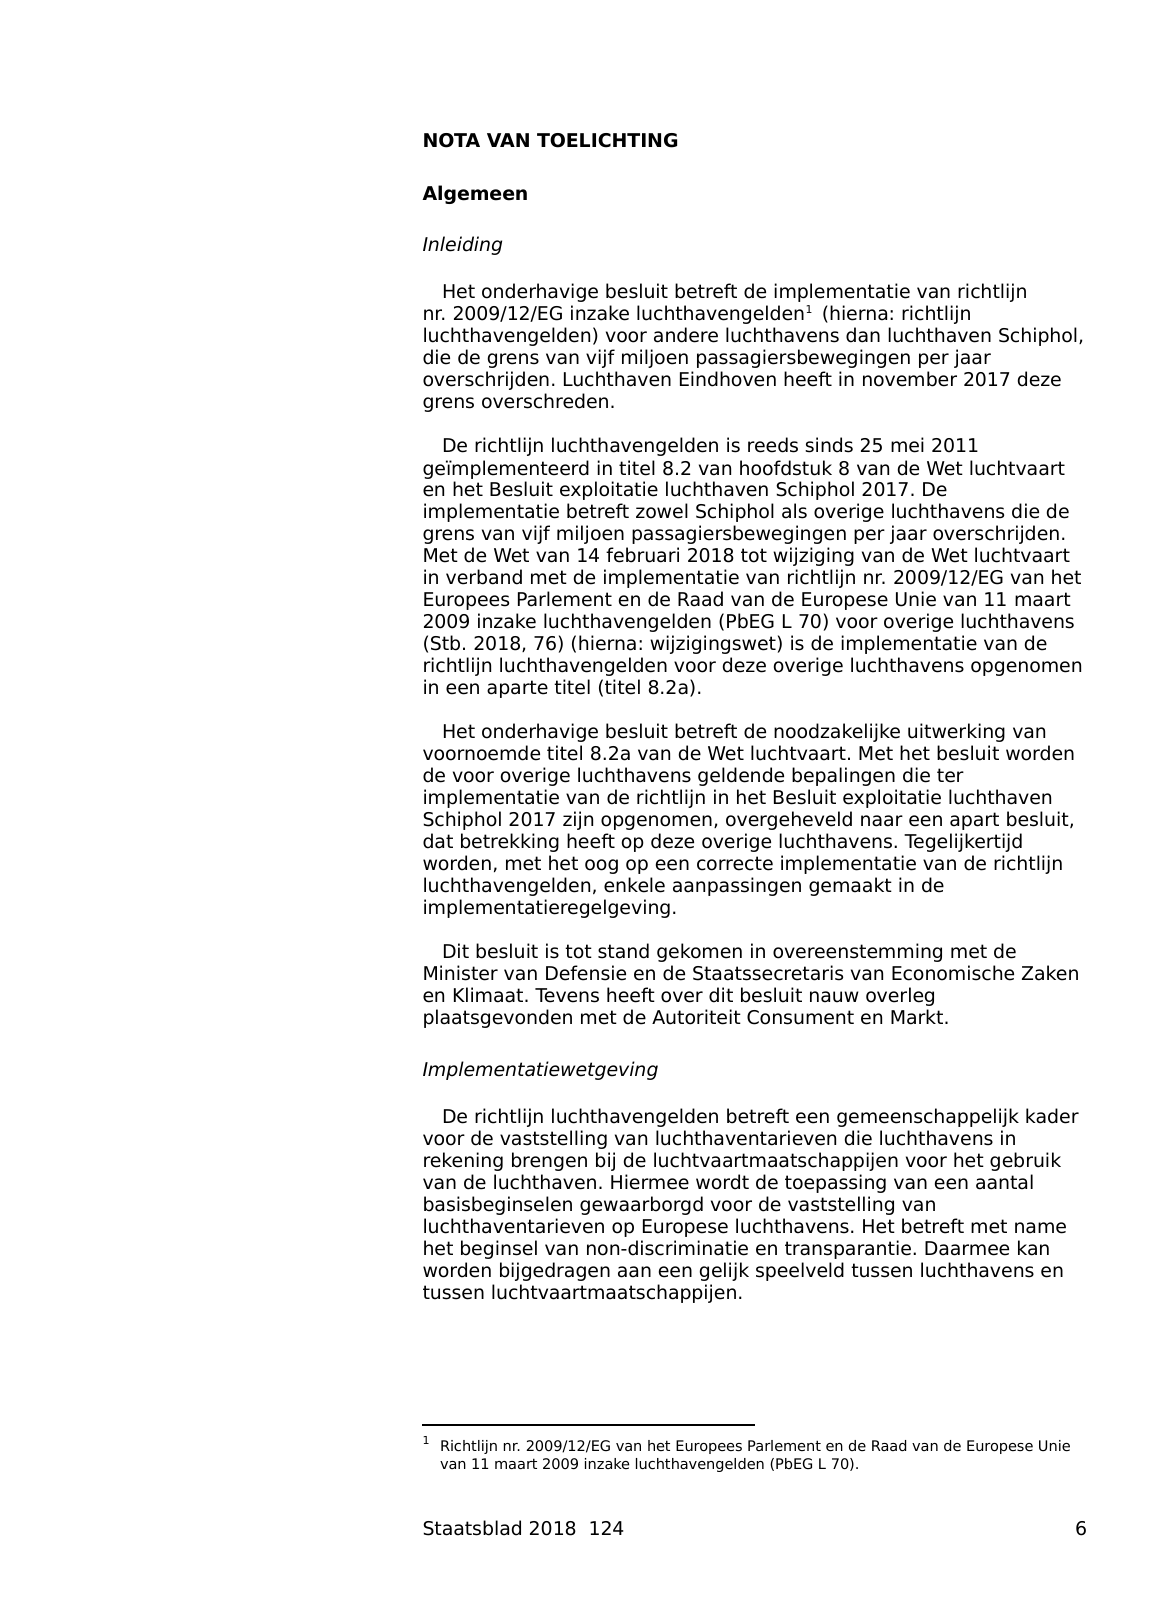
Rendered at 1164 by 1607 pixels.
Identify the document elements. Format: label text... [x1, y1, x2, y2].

text Het onderhavige besluit betreft de implementatie van richtlijn nr. 2009/12/EG inzake luchthavengelden (hierna: richtlijn luchthavengelden) voor andere luchthavens dan luchthaven Schiphol, die de grens van vijf miljoen passagiersbewegingen per jaar overschrijden. Luchthaven Eindhoven heeft in november 2017 deze grens overschreden. [422, 281, 1087, 413]
text Het onderhavige besluit betreft de noodzakelijke uitwerking van voornoemde titel 8.2a van de Wet luchtvaart. Met het besluit worden de voor overige luchthavens geldende bepalingen die ter implementatie van de richtlijn in het Besluit exploitatie luchthaven Schiphol 2017 zijn opgenomen, overgeheveld naar een apart besluit, dat betrekking heeft op deze overige luchthavens. Tegelijkertijd worden, met het oog op een correcte implementatie van de richtlijn luchthavengelden, enkele aanpassingen gemaakt in de implementatieregelgeving. [422, 721, 1087, 919]
subtitle Algemeen [422, 182, 1087, 204]
subtitle NOTA VAN TOELICHTING [422, 130, 1087, 152]
subtitle Implementatiewetgeving [422, 1059, 1087, 1081]
text Richtlijn nr. 2009/12/EG van het Europees Parlement en de Raad van de Europese Unie van 11 maart 2009 inzake luchthavengelden (PbEG L 70). [422, 1434, 1087, 1473]
text De richtlijn luchthavengelden is reeds sinds 25 mei 2011 geïmplementeerd in titel 8.2 van hoofdstuk 8 van de Wet luchtvaart en het Besluit exploitatie luchthaven Schiphol 2017. De implementatie betreft zowel Schiphol als overige luchthavens die de grens van vijf miljoen passagiersbewegingen per jaar overschrijden. Met de Wet van 14 februari 2018 tot wijziging van de Wet luchtvaart in verband met de implementatie van richtlijn nr. 2009/12/EG van het Europees Parlement en de Raad van de Europese Unie van 11 maart 2009 inzake luchthavengelden (PbEG L 70) voor overige luchthavens (Stb. 2018, 76) (hierna: wijzigingswet) is de implementatie van de richtlijn luchthavengelden voor deze overige luchthavens opgenomen in een aparte titel (titel 8.2a). [422, 435, 1087, 699]
text De richtlijn luchthavengelden betreft een gemeenschappelijk kader voor de vaststelling van luchthaventarieven die luchthavens in rekening brengen bij de luchtvaartmaatschappijen voor het gebruik van de luchthaven. Hiermee wordt de toepassing van een aantal basisbeginselen gewaarborgd voor de vaststelling van luchthaventarieven op Europese luchthavens. Het betreft met name het beginsel van non-discriminatie en transparantie. Daarmee kan worden bijgedragen aan een gelijk speelveld tussen luchthavens en tussen luchtvaartmaatschappijen. [422, 1106, 1087, 1304]
text Dit besluit is tot stand gekomen in overeenstemming met de Minister van Defensie en de Staatssecretaris van Economische Zaken en Klimaat. Tevens heeft over dit besluit nauw overleg plaatsgevonden met de Autoriteit Consument en Markt. [422, 941, 1087, 1029]
subtitle Inleiding [422, 234, 1087, 256]
